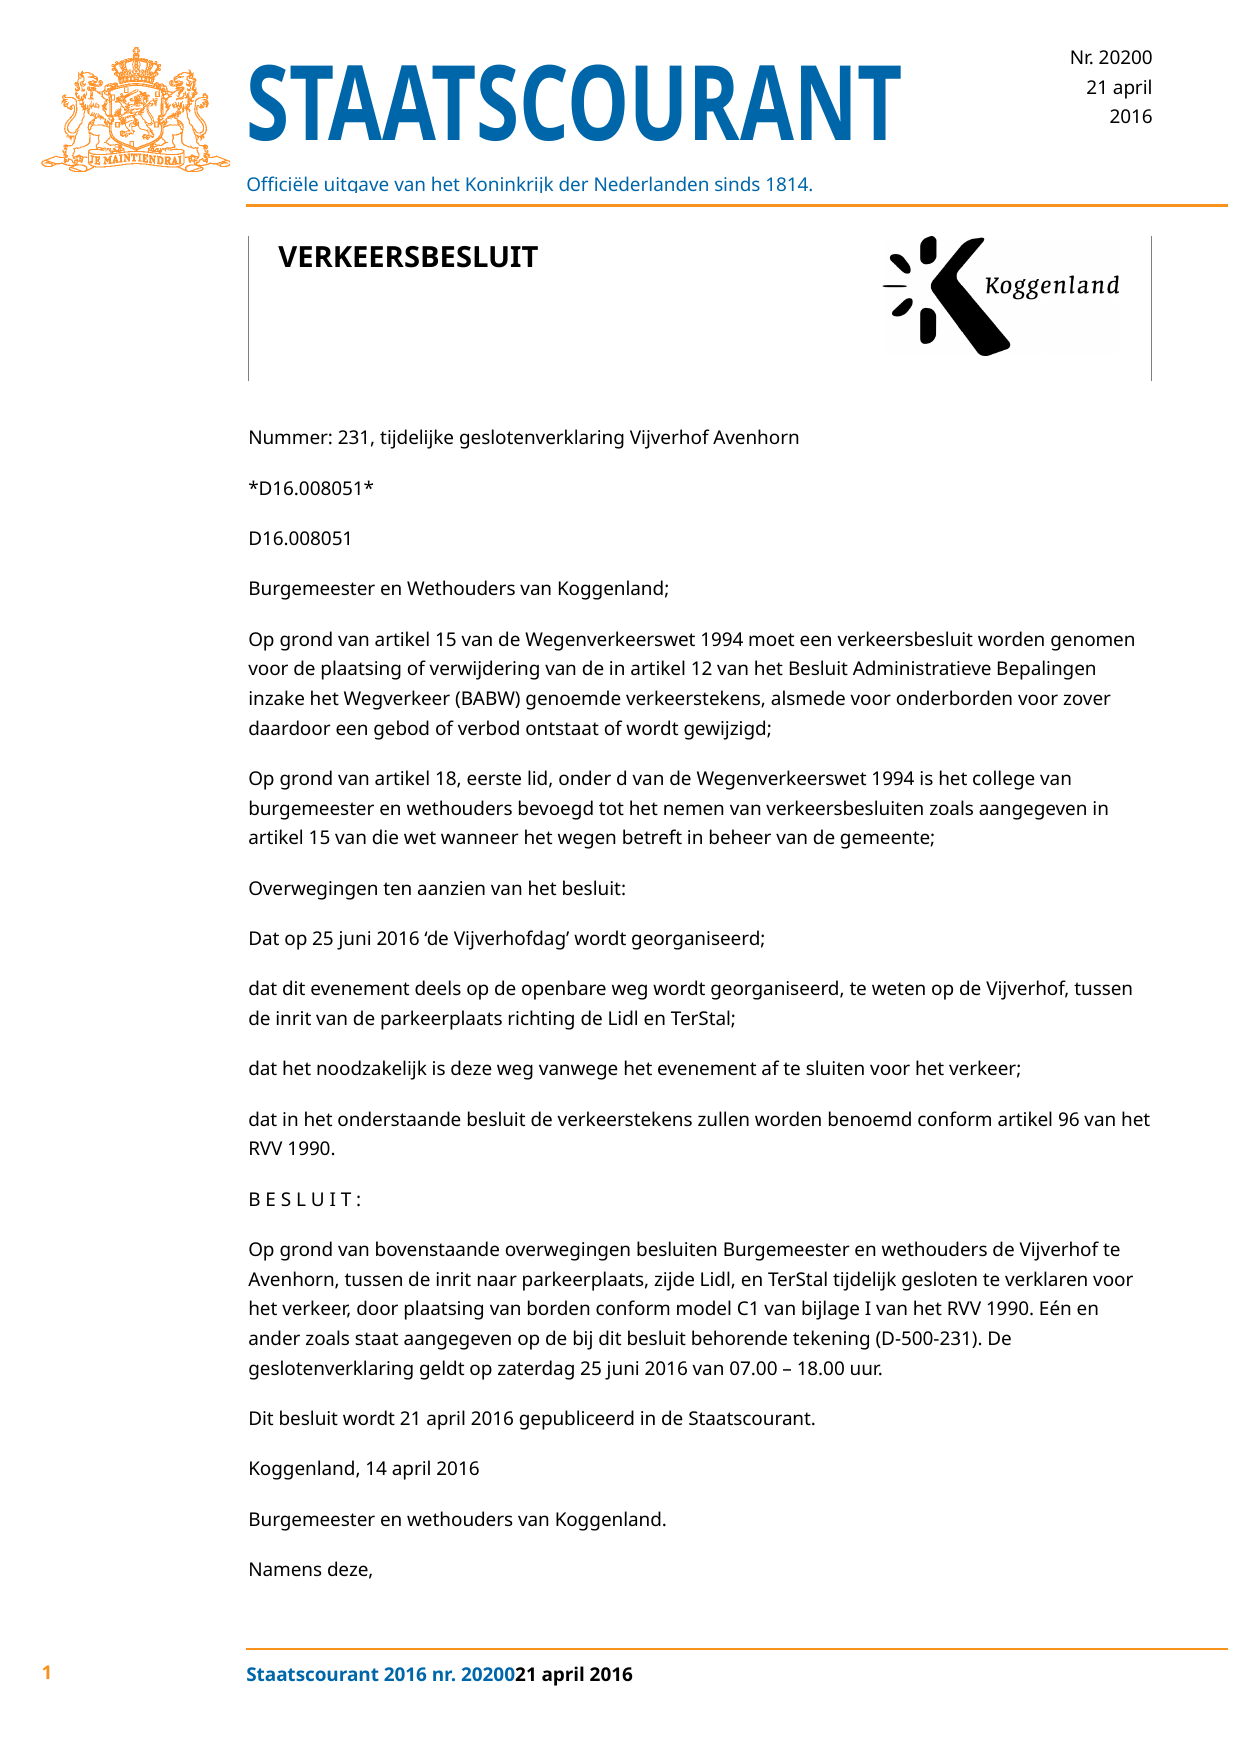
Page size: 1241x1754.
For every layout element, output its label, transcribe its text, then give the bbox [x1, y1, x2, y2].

text Op grond van bovenstaande overwegingen besluiten Burgemeester en wethouders de Vijverhof te Avenhorn, tussen de inrit naar parkeerplaats, zijde Lidl, en TerStal tijdelijk gesloten te verklaren voor het verkeer, door plaatsing van borden conform model C1 van bijlage I van het RVV 1990. Eén en ander zoals staat aangegeven op de bij dit besluit behorende tekening (D-500-231). De geslotenverklaring geldt op zaterdag 25 juni 2016 van 07.00 – 18.00 uur. [248, 1236, 1152, 1381]
text Koggenland, 14 april 2016 [248, 1456, 1152, 1481]
picture [41, 47, 231, 172]
text Burgemeester en wethouders van Koggenland. [248, 1506, 1152, 1532]
picture [882, 236, 1119, 356]
text Overwegingen ten aanzien van het besluit: [248, 875, 1152, 901]
text dat het noodzakelijk is deze weg vanwege het evenement af te sluiten voor het verkeer; [248, 1056, 1152, 1081]
text Nummer: 231, tijdelijke geslotenverklaring Vijverhof Avenhorn [248, 424, 1152, 450]
text dat in het onderstaande besluit de verkeerstekens zullen worden benoemd conform artikel 96 van het RVV 1990. [248, 1106, 1152, 1161]
table_header VERKEERSBESLUIT [249, 236, 850, 381]
text *D16.008051* [248, 475, 1152, 501]
text Op grond van artikel 15 van de Wegenverkeerswet 1994 moet een verkeersbesluit worden genomen voor de plaatsing of verwijdering van de in artikel 12 van het Besluit Administratieve Bepalingen inzake het Wegverkeer (BABW) genoemde verkeerstekens, alsmede voor onderborden voor zover daardoor een gebod of verbod ontstaat of wordt gewijzigd; [248, 626, 1152, 741]
text Dit besluit wordt 21 april 2016 gepubliceerd in de Staatscourant. [248, 1405, 1152, 1431]
text B E S L U I T : [248, 1186, 1152, 1212]
table_header [850, 236, 1151, 381]
text Op grond van artikel 18, eerste lid, onder d van de Wegenverkeerswet 1994 is het college van burgemeester en wethouders bevoegd tot het nemen van verkeersbesluiten zoals aangegeven in artikel 15 van die wet wanneer het wegen betreft in beheer van de gemeente; [248, 765, 1152, 850]
text Dat op 25 juni 2016 ‘de Vijverhofdag’ wordt georganiseerd; [248, 925, 1152, 951]
text D16.008051 [248, 525, 1152, 551]
text Namens deze, [248, 1556, 1152, 1582]
text Burgemeester en Wethouders van Koggenland; [248, 576, 1152, 601]
text dat dit evenement deels op de openbare weg wordt georganiseerd, te weten op de Vijverhof, tussen de inrit van de parkeerplaats richting de Lidl en TerStal; [248, 976, 1152, 1031]
